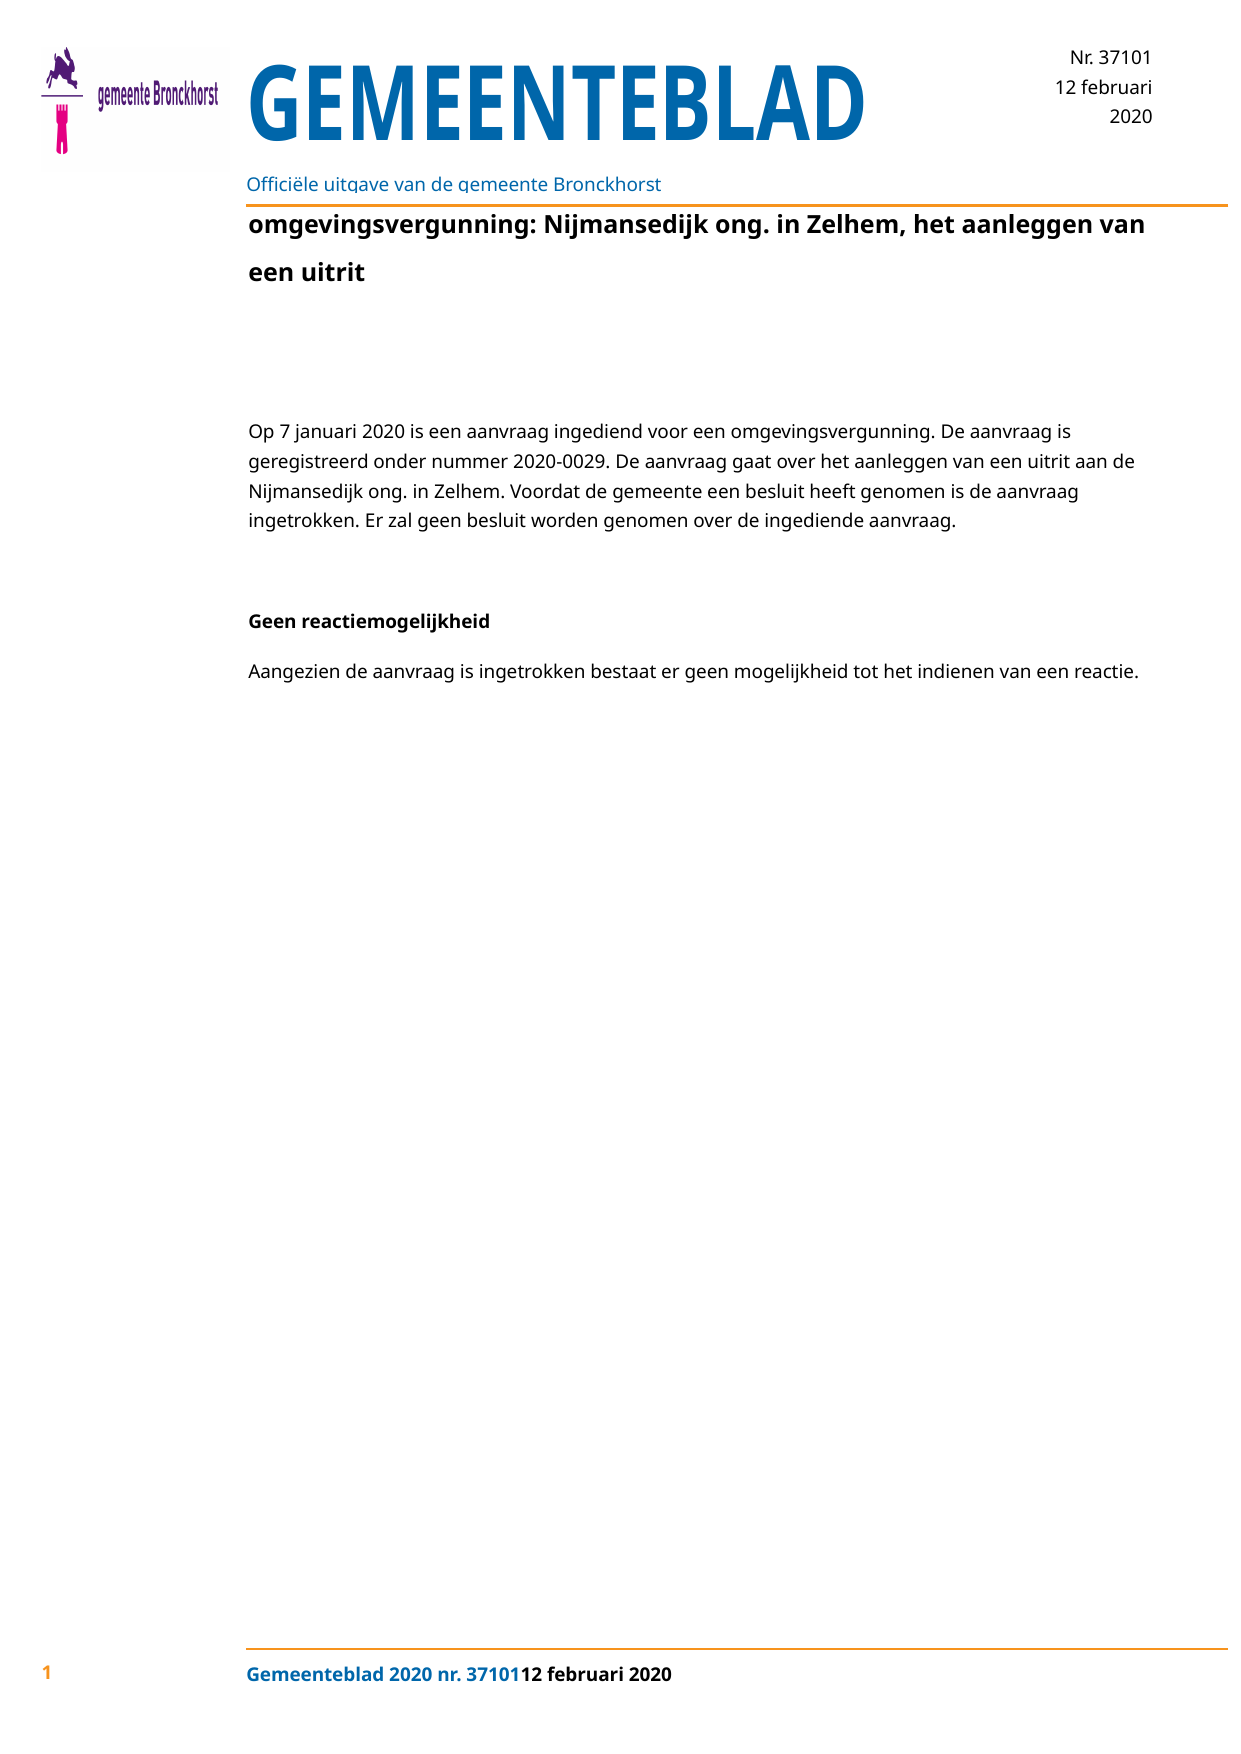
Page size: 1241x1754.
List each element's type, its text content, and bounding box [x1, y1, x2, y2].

picture [41, 47, 231, 172]
text omgevingsvergunning: Nijmansedijk ong. in Zelhem, het aanleggen van een uitrit [248, 207, 1152, 288]
text Op 7 januari 2020 is een aanvraag ingediend voor een omgevingsvergunning. De aanvraag is geregistreerd onder nummer 2020-0029. De aanvraag gaat over het aanleggen van een uitrit aan de Nijmansedijk ong. in Zelhem. Voordat de gemeente een besluit heeft genomen is de aanvraag ingetrokken. Er zal geen besluit worden genomen over de ingediende aanvraag. [248, 419, 1152, 533]
text Aangezien de aanvraag is ingetrokken bestaat er geen mogelijkheid tot het indienen van een reactie. [248, 659, 1152, 684]
text Geen reactiemogelijkheid [248, 608, 1152, 634]
